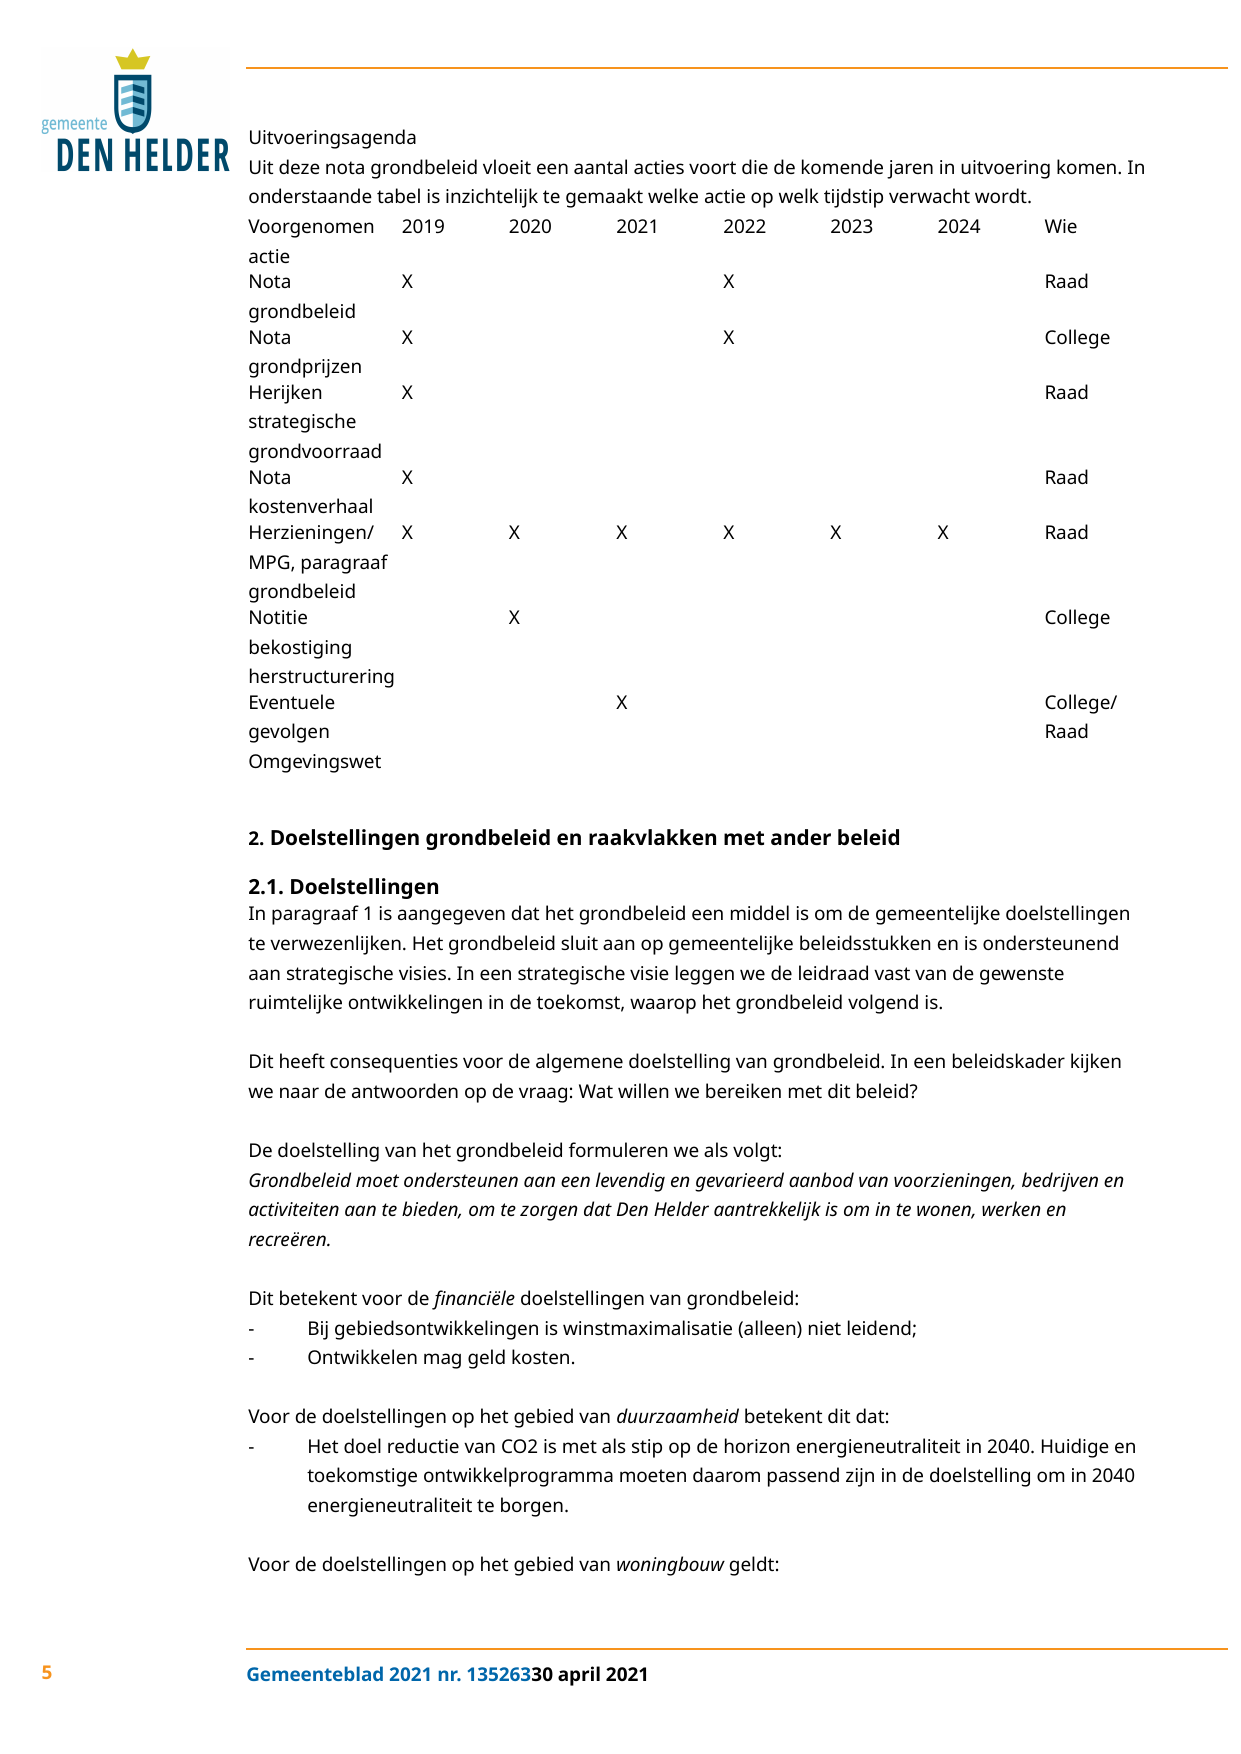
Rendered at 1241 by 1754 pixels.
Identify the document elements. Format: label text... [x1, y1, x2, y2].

picture [41, 47, 231, 172]
table_cell X [509, 519, 616, 604]
table_cell [937, 324, 1044, 379]
table_cell College/Raad [1044, 689, 1152, 774]
table_header 2020 [509, 213, 616, 268]
list Het doel reductie van CO2 is met als stip op de horizon energieneutraliteit in 2040. Huidige en toekomstige ontwikkelprogramma moeten daarom passend zijn in de doelstelling om in 2040 energieneutraliteit te borgen. [248, 1433, 1152, 1518]
table_cell [402, 689, 509, 774]
table_cell [723, 464, 830, 519]
picture [100, 154, 106, 172]
table_header 2019 [402, 213, 509, 268]
table_cell College [1044, 324, 1152, 379]
picture [63, 144, 68, 165]
table_cell [509, 689, 616, 774]
table_cell [830, 324, 937, 379]
table_cell [509, 324, 616, 379]
table_cell [723, 604, 830, 689]
table_cell College [1044, 604, 1152, 689]
list Ontwikkelen mag geld kosten. [248, 1344, 1152, 1370]
table_cell [616, 464, 723, 519]
text Uit deze nota grondbeleid vloeit een aantal acties voort die de komende jaren in uitvoering komen. In onderstaande tabel is inzichtelijk te gemaakt welke actie op welk tijdstip verwacht wordt. [248, 154, 1152, 209]
text 2. Doelstellingen grondbeleid en raakvlakken met ander beleid [248, 823, 1152, 851]
table_cell [937, 269, 1044, 324]
table_header Voorgenomen actie [248, 213, 402, 268]
table_cell Raad [1044, 379, 1152, 464]
table_cell [616, 379, 723, 464]
text Grondbeleid moet ondersteunen aan een levendig en gevarieerd aanbod van voorzieningen, bedrijven en activiteiten aan te bieden, om te zorgen dat Den Helder aantrekkelijk is om in te wonen, werken en recreëren. [248, 1167, 1152, 1252]
table_cell [830, 379, 937, 464]
table_header 2022 [723, 213, 830, 268]
table_cell X [402, 519, 509, 604]
table_cell [937, 464, 1044, 519]
table_cell [830, 464, 937, 519]
table_cell [616, 269, 723, 324]
text De doelstelling van het grondbeleid formuleren we als volgt: [248, 1137, 1152, 1163]
table_header 2024 [937, 213, 1044, 268]
table_header Wie [1044, 213, 1152, 268]
table_cell X [723, 324, 830, 379]
table_cell [509, 269, 616, 324]
table_cell [723, 379, 830, 464]
table_cell [616, 604, 723, 689]
picture [182, 144, 187, 165]
table_cell Nota grondprijzen [248, 324, 402, 379]
table_cell [830, 604, 937, 689]
table_cell [830, 689, 937, 774]
table_cell Nota kostenverhaal [248, 464, 402, 519]
table_cell [937, 689, 1044, 774]
text Dit betekent voor de financiële doelstellingen van grondbeleid: [248, 1285, 1152, 1311]
table_cell Nota grondbeleid [248, 269, 402, 324]
text In paragraaf 1 is aangegeven dat het grondbeleid een middel is om de gemeentelijke doelstellingen te verwezenlijken. Het grondbeleid sluit aan op gemeentelijke beleidsstukken en is ondersteunend aan strategische visies. In een strategische visie leggen we de leidraad vast van de gewenste ruimtelijke ontwikkelingen in de toekomst, waarop het grondbeleid volgend is. [248, 901, 1152, 1015]
table_header 2023 [830, 213, 937, 268]
table_cell X [616, 689, 723, 774]
picture [130, 157, 135, 172]
table_cell X [509, 604, 616, 689]
table_header 2021 [616, 213, 723, 268]
picture [220, 160, 224, 172]
table_cell Herijken strategische grondvoorraad [248, 379, 402, 464]
table_cell [937, 604, 1044, 689]
table_cell [937, 379, 1044, 464]
table_cell Raad [1044, 464, 1152, 519]
table_cell [830, 269, 937, 324]
table_cell X [937, 519, 1044, 604]
table_cell X [830, 519, 937, 604]
text Dit heeft consequenties voor de algemene doelstelling van grondbeleid. In een beleidskader kijken we naar de antwoorden op de vraag: Wat willen we bereiken met dit beleid? [248, 1048, 1152, 1104]
table_cell [723, 689, 830, 774]
table_cell X [723, 269, 830, 324]
text Uitvoeringsagenda [248, 124, 1152, 150]
table_cell X [723, 519, 830, 604]
table_cell Herzieningen/MPG, paragraaf grondbeleid [248, 519, 402, 604]
table_cell X [402, 379, 509, 464]
table_cell [509, 464, 616, 519]
list Bij gebiedsontwikkelingen is winstmaximalisatie (alleen) niet leidend; [248, 1315, 1152, 1341]
text 2.1. Doelstellingen [248, 872, 1152, 901]
text Voor de doelstellingen op het gebied van woningbouw geldt: [248, 1551, 1152, 1577]
table_cell Notitie bekostiging herstructurering [248, 604, 402, 689]
table_cell X [616, 519, 723, 604]
text Voor de doelstellingen op het gebied van duurzaamheid betekent dit dat: [248, 1403, 1152, 1429]
table_cell Eventuele gevolgen Omgevingswet [248, 689, 402, 774]
table_cell X [402, 269, 509, 324]
table_cell [616, 324, 723, 379]
table_cell [402, 604, 509, 689]
table_cell X [402, 324, 509, 379]
table_cell Raad [1044, 269, 1152, 324]
table_cell X [402, 464, 509, 519]
table_cell [509, 379, 616, 464]
table_cell Raad [1044, 519, 1152, 604]
